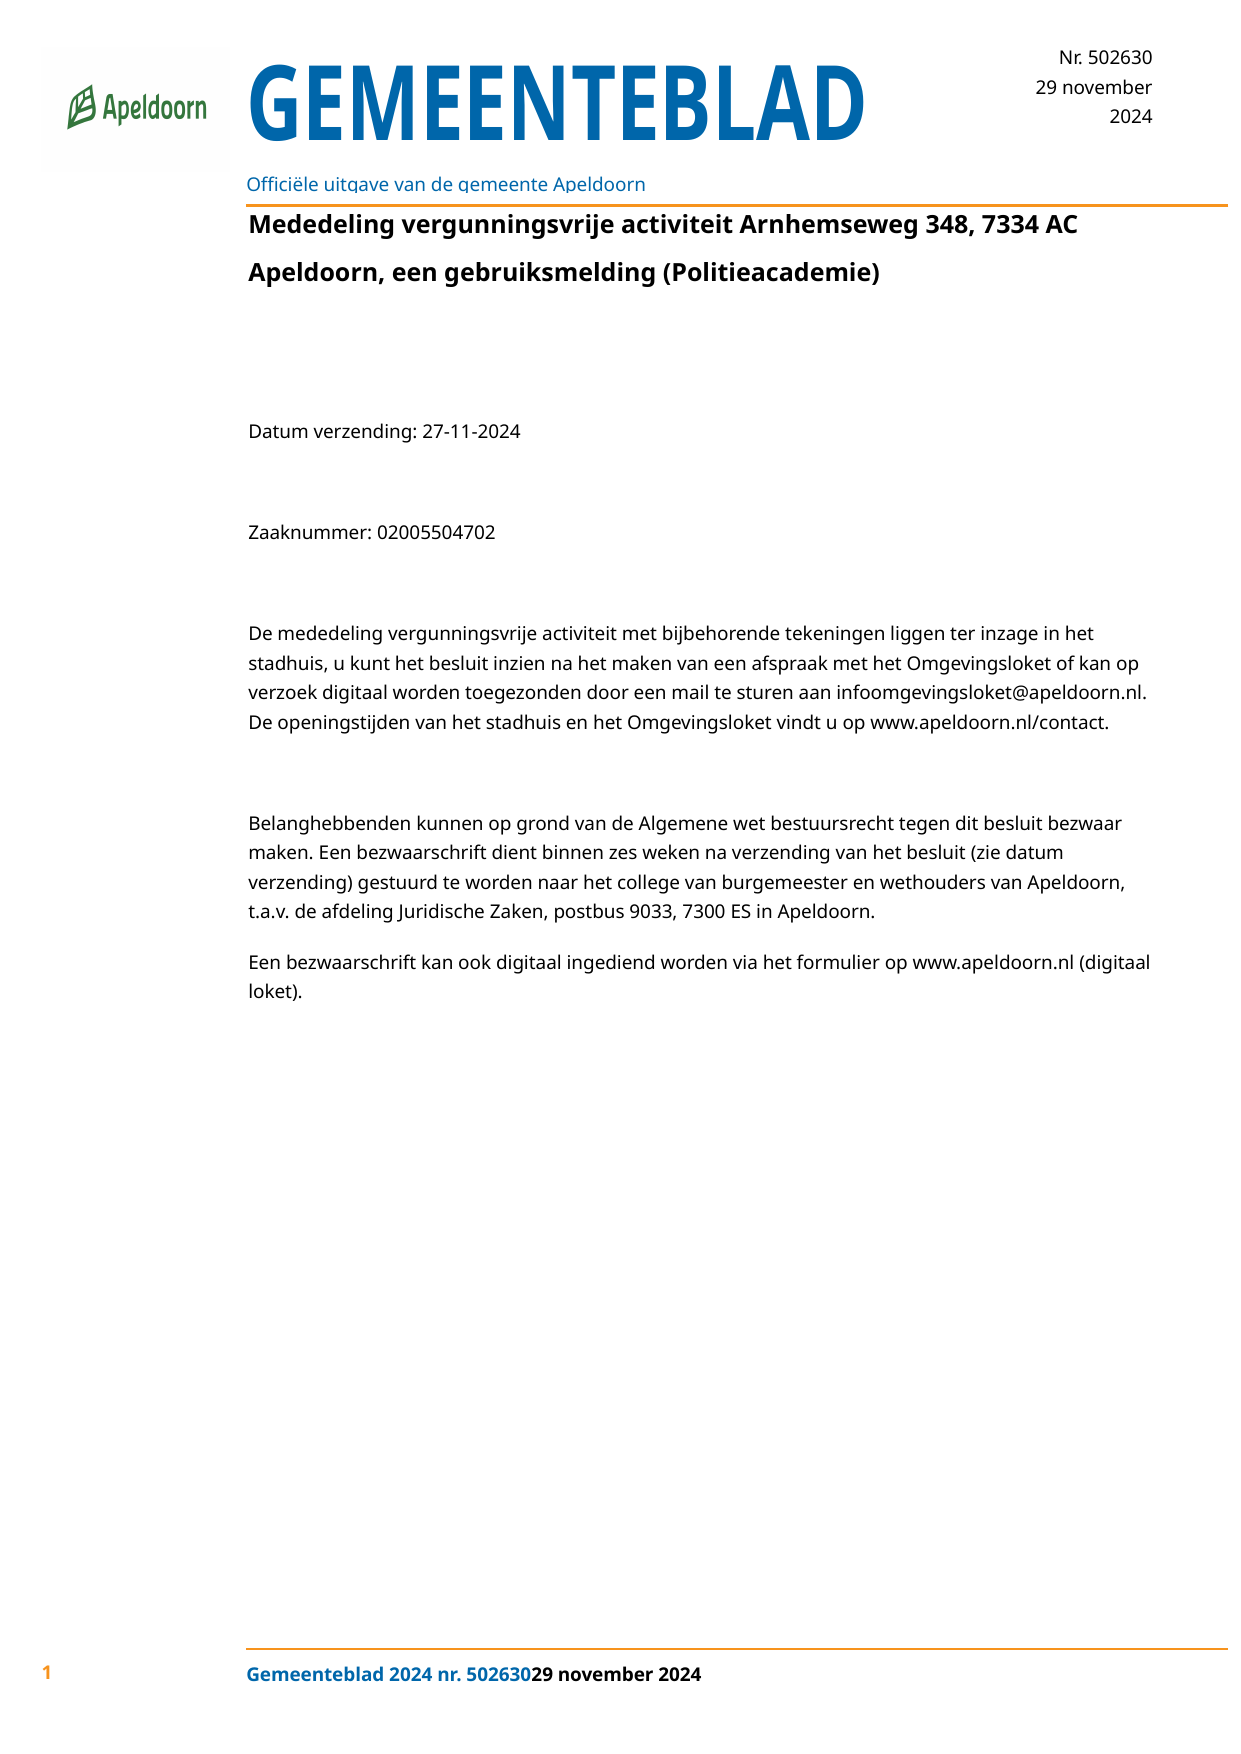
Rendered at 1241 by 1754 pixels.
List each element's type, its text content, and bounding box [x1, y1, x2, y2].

text Mededeling vergunningsvrije activiteit Arnhemseweg 348, 7334 AC Apeldoorn, een gebruiksmelding (Politieacademie) [248, 207, 1152, 288]
text Belanghebbenden kunnen op grond van de Algemene wet bestuursrecht tegen dit besluit bezwaar maken. Een bezwaarschrift dient binnen zes weken na verzending van het besluit (zie datum verzending) gestuurd te worden naar het college van burgemeester en wethouders van Apeldoorn, t.a.v. de afdeling Juridische Zaken, postbus 9033, 7300 ES in Apeldoorn. [248, 810, 1152, 924]
text De mededeling vergunningsvrije activiteit met bijbehorende tekeningen liggen ter inzage in het stadhuis, u kunt het besluit inzien na het maken van een afspraak met het Omgevingsloket of kan op verzoek digitaal worden toegezonden door een mail te sturen aan infoomgevingsloket@apeldoorn.nl. De openingstijden van het stadhuis en het Omgevingsloket vindt u op www.apeldoorn.nl/contact. [248, 620, 1152, 735]
text Zaaknummer: 02005504702 [248, 519, 1152, 545]
text Een bezwaarschrift kan ook digitaal ingediend worden via het formulier op www.apeldoorn.nl (digitaal loket). [248, 949, 1152, 1004]
text Datum verzending: 27-11-2024 [248, 419, 1152, 444]
picture [41, 47, 231, 172]
